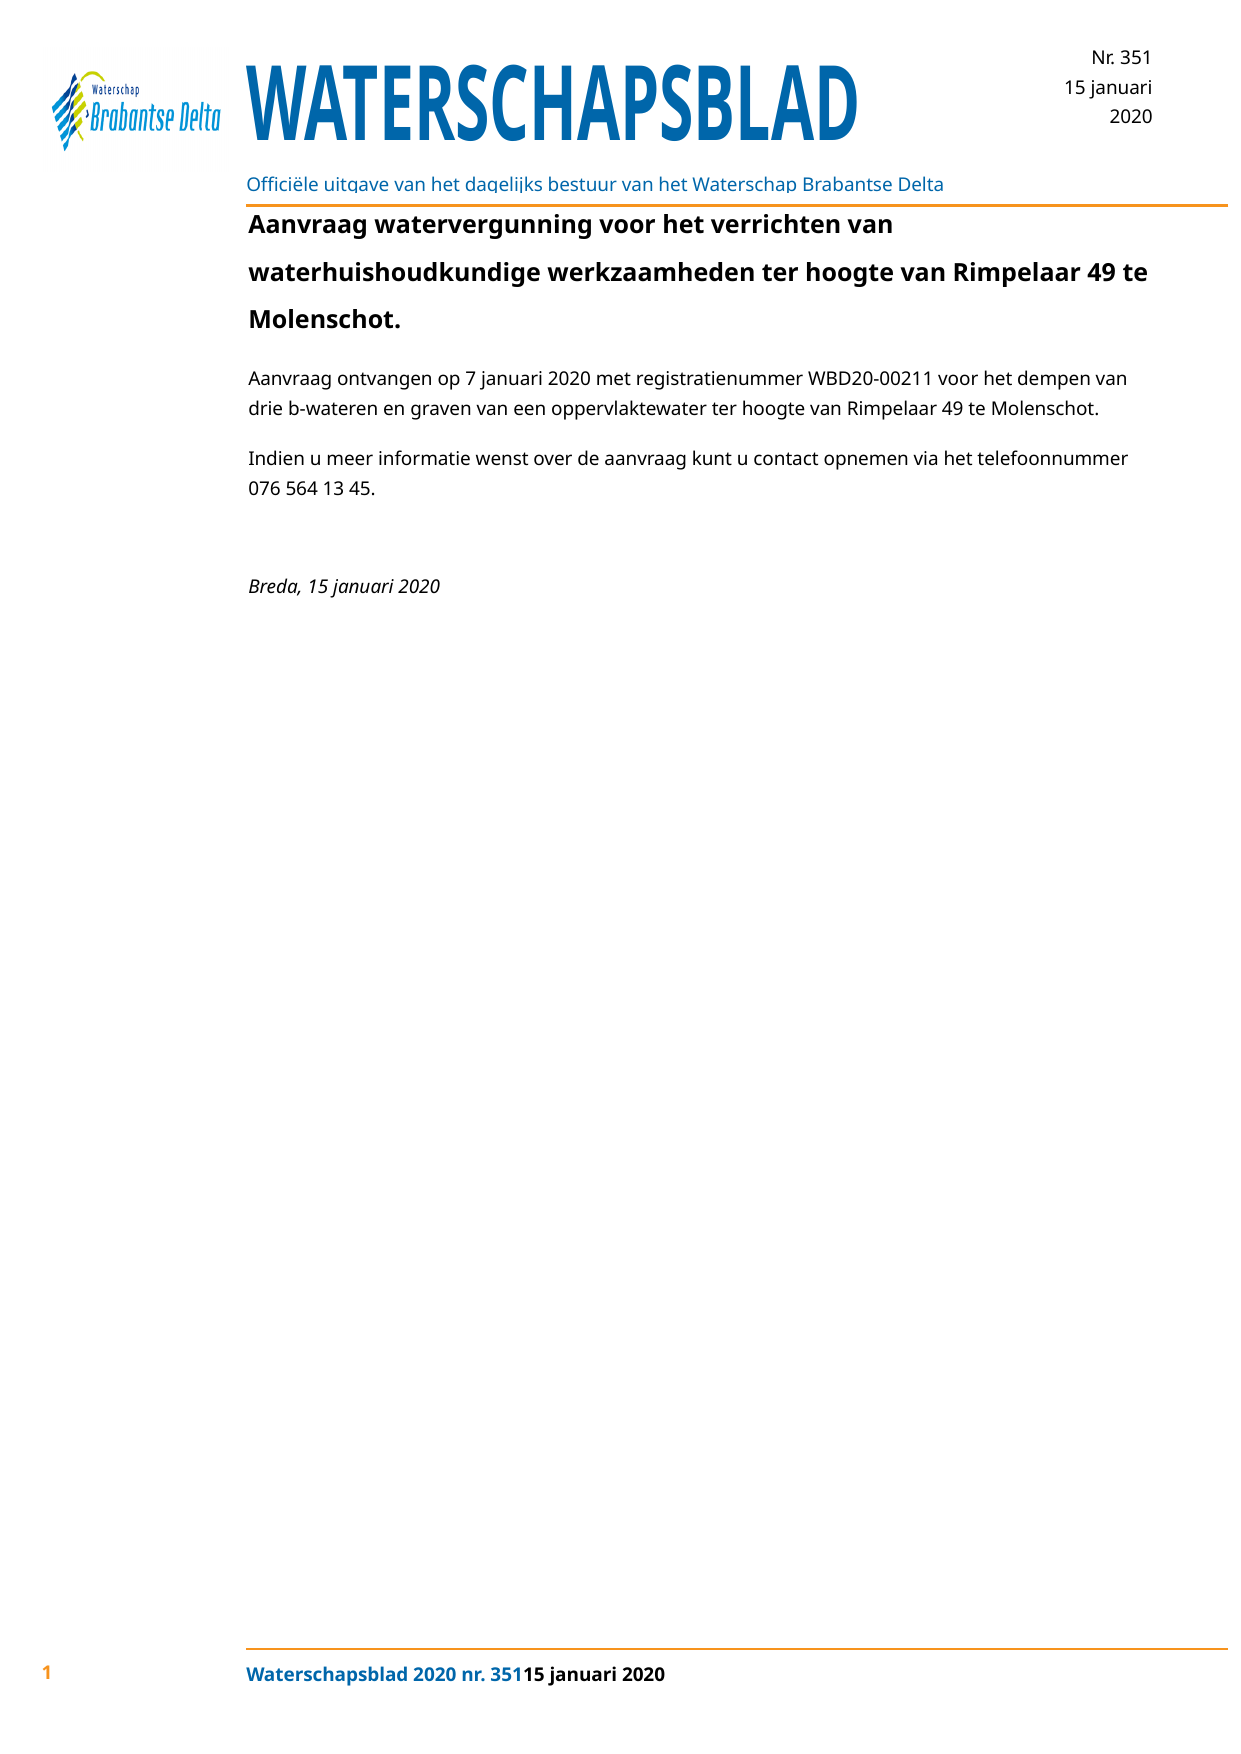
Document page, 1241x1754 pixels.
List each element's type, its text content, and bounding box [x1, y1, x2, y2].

picture [41, 47, 231, 172]
text Indien u meer informatie wenst over de aanvraag kunt u contact opnemen via het telefoonnummer 076 564 13 45. [248, 446, 1152, 501]
text Breda, 15 januari 2020 [248, 573, 1152, 599]
text Aanvraag ontvangen op 7 januari 2020 met registratienummer WBD20-00211 voor het dempen van drie b-wateren en graven van een oppervlaktewater ter hoogte van Rimpelaar 49 te Molenschot. [248, 366, 1152, 421]
text Aanvraag watervergunning voor het verrichten van waterhuishoudkundige werkzaamheden ter hoogte van Rimpelaar 49 te Molenschot. [248, 207, 1152, 336]
